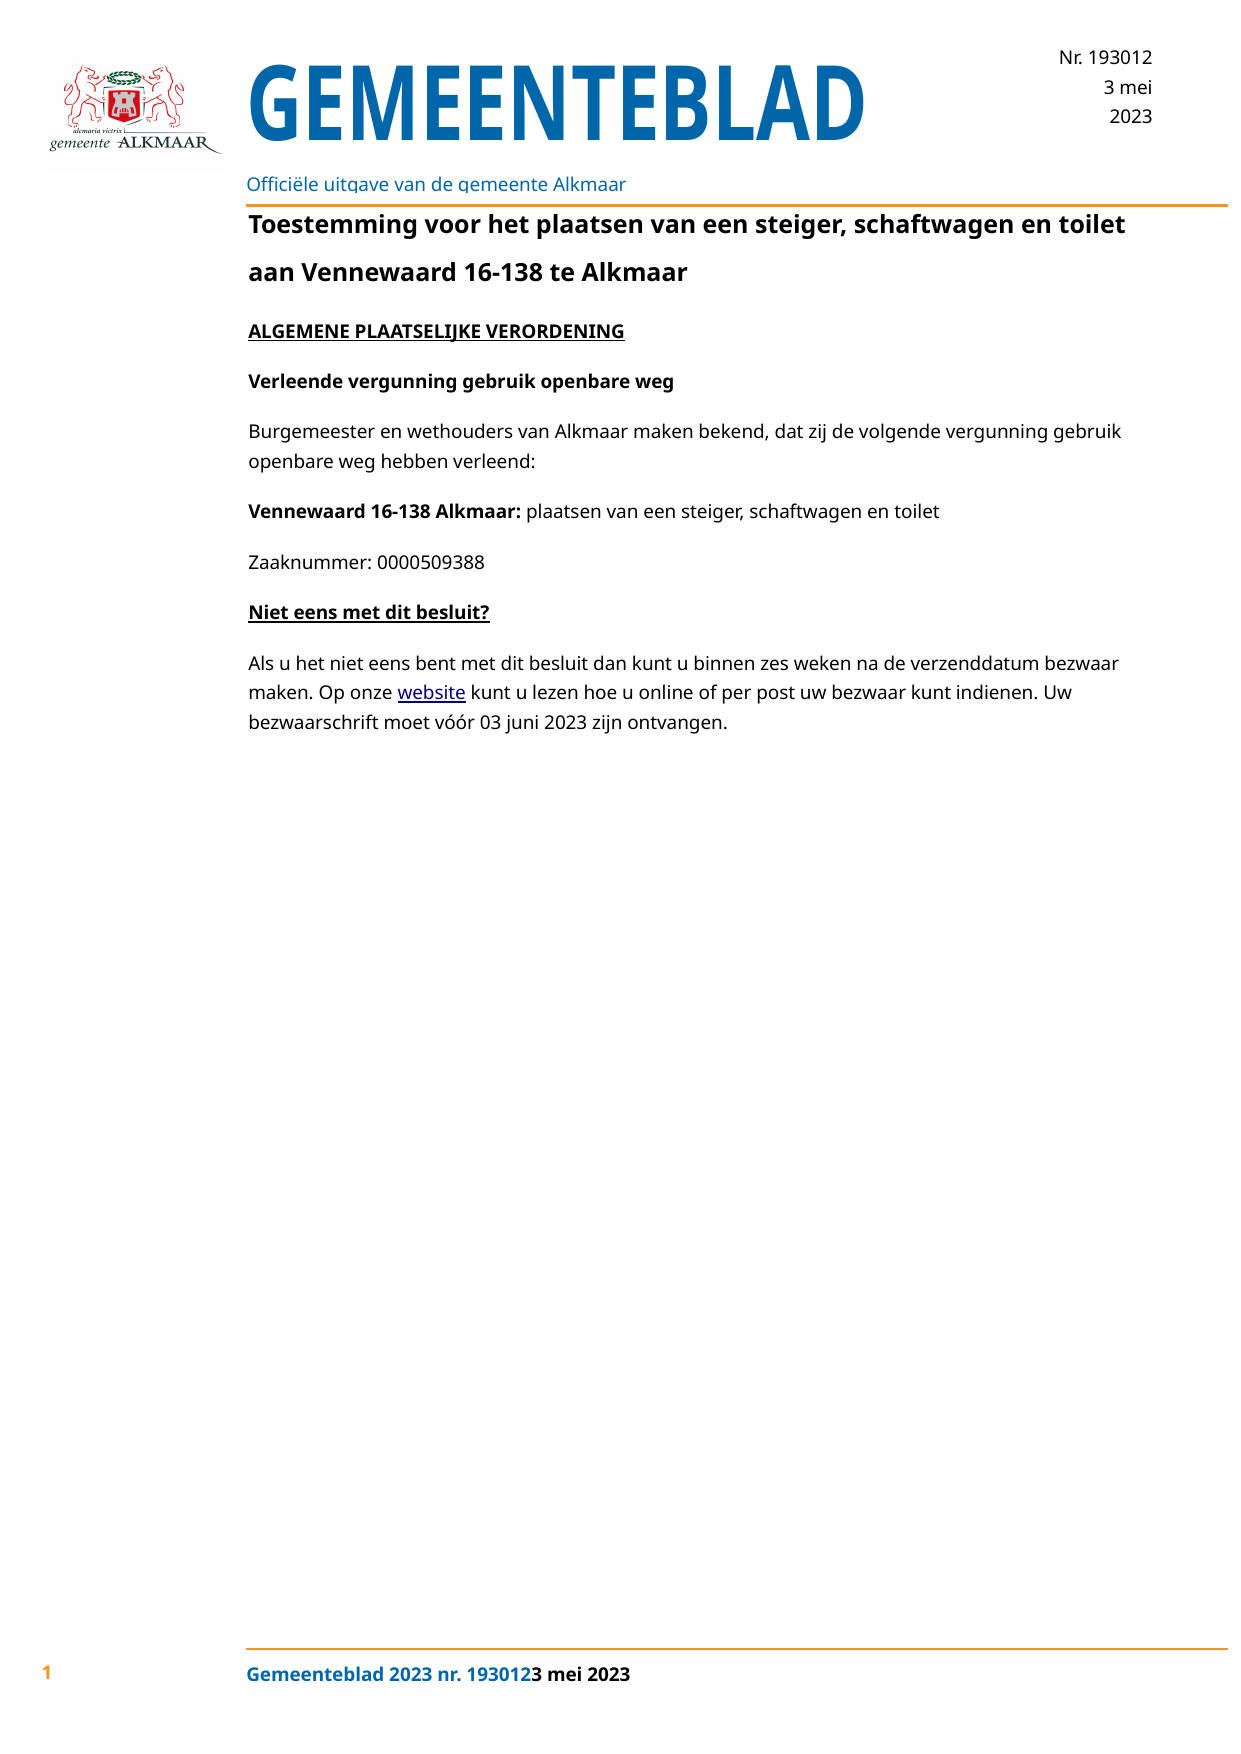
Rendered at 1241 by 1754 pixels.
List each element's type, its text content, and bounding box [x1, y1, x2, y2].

text Burgemeester en wethouders van Alkmaar maken bekend, dat zij de volgende vergunning gebruik openbare weg hebben verleend: [248, 419, 1152, 474]
text Als u het niet eens bent met dit besluit dan kunt u binnen zes weken na de verzenddatum bezwaar maken. Op onze website kunt u lezen hoe u online of per post uw bezwaar kunt indienen. Uw bezwaarschrift moet vóór 03 juni 2023 zijn ontvangen. [248, 650, 1152, 735]
picture [41, 47, 231, 172]
text Toestemming voor het plaatsen van een steiger, schaftwagen en toilet aan Vennewaard 16-138 te Alkmaar [248, 207, 1152, 288]
text Vennewaard 16-138 Alkmaar: plaatsen van een steiger, schaftwagen en toilet [248, 499, 1152, 524]
text Zaaknummer: 0000509388 [248, 549, 1152, 575]
text ALGEMENE PLAATSELIJKE VERORDENING [248, 318, 1152, 344]
text Niet eens met dit besluit? [248, 599, 1152, 625]
text Verleende vergunning gebruik openbare weg [248, 368, 1152, 394]
